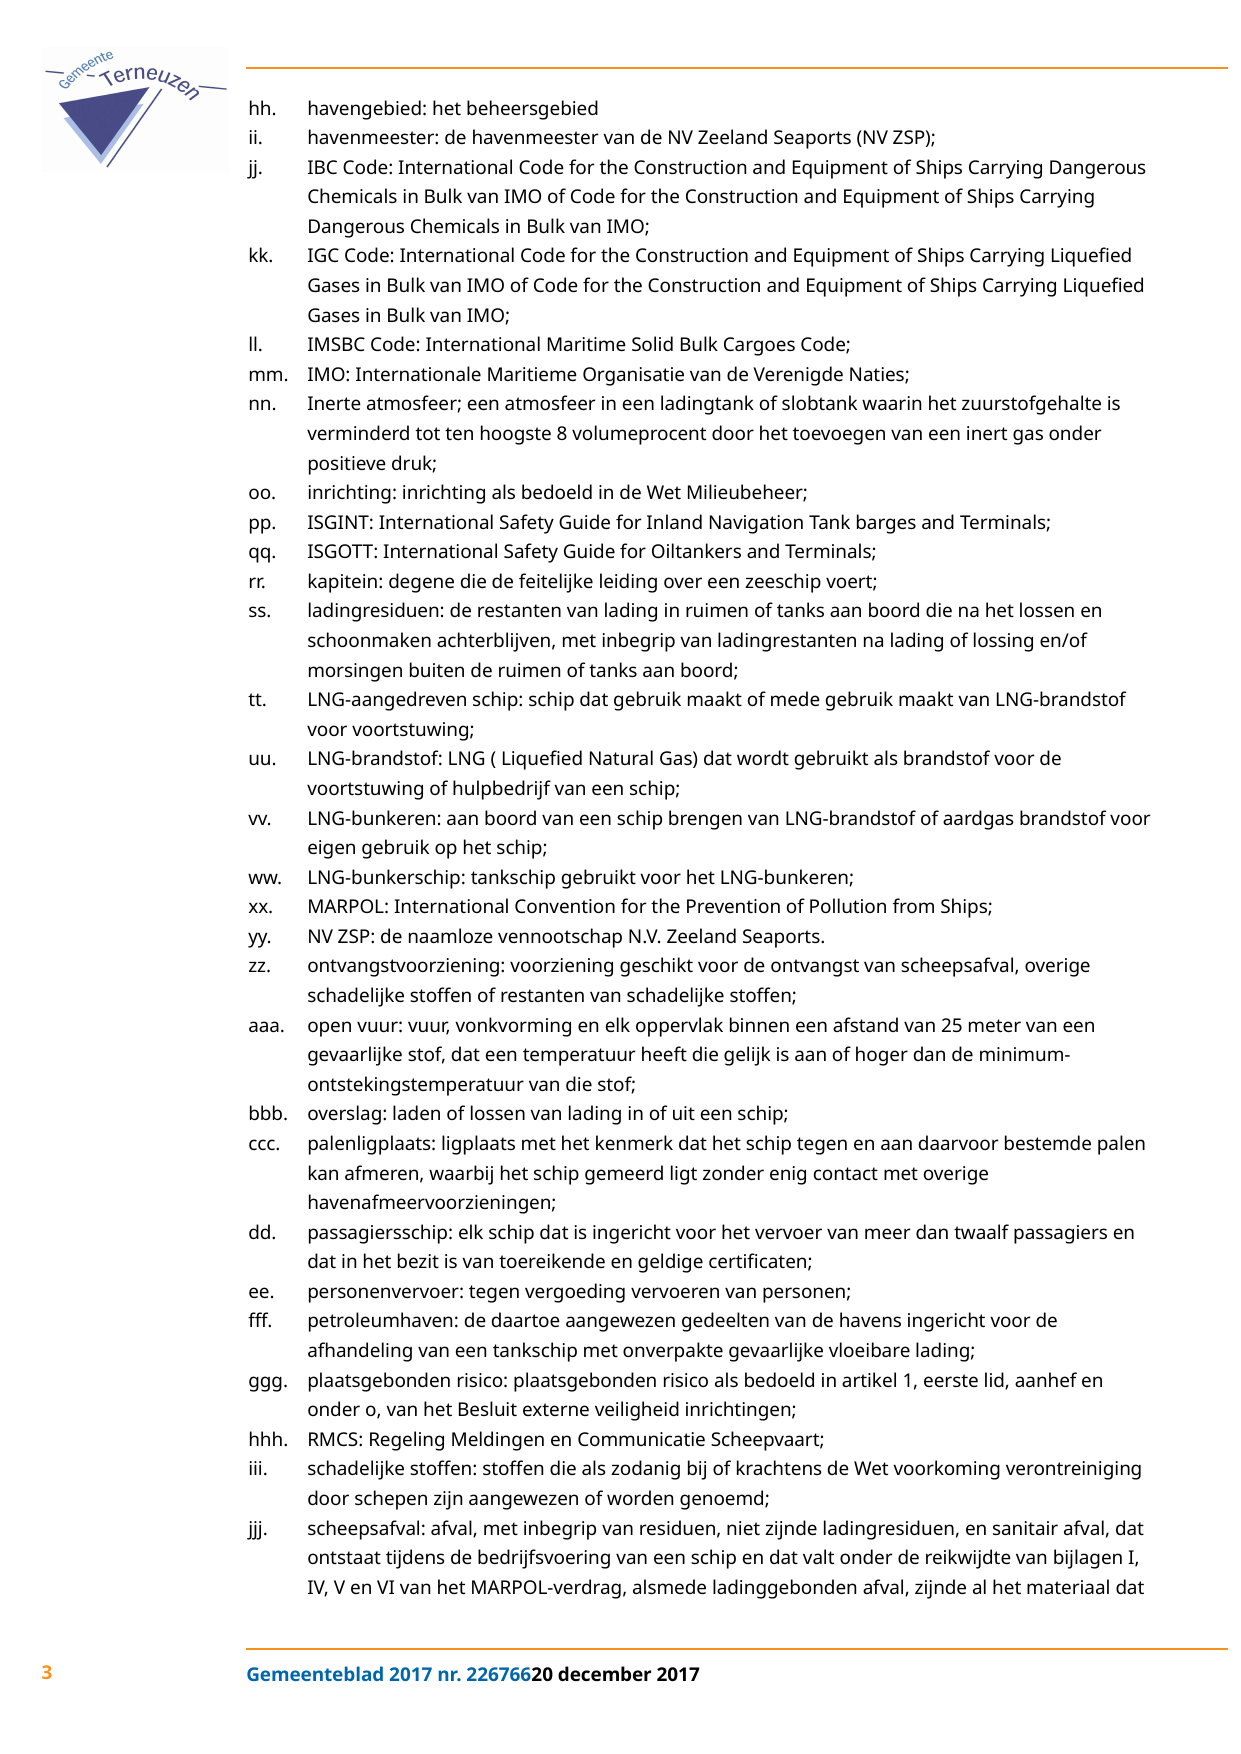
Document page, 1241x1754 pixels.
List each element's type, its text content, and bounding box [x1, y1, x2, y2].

list petroleumhaven: de daartoe aangewezen gedeelten van de havens ingericht voor de afhandeling van een tankschip met onverpakte gevaarlijke vloeibare lading; [248, 1308, 1152, 1363]
list RMCS: Regeling Meldingen en Communicatie Scheepvaart; [248, 1426, 1152, 1452]
list kapitein: degene die de feitelijke leiding over een zeeschip voert; [248, 568, 1152, 594]
list havengebied: het beheersgebied [248, 95, 1152, 121]
list passagiersschip: elk schip dat is ingericht voor het vervoer van meer dan twaalf passagiers en dat in het bezit is van toereikende en geldige certificaten; [248, 1219, 1152, 1274]
list personenvervoer: tegen vergoeding vervoeren van personen; [248, 1278, 1152, 1304]
list MARPOL: International Convention for the Prevention of Pollution from Ships; [248, 893, 1152, 919]
list LNG-bunkerschip: tankschip gebruikt voor het LNG-bunkeren; [248, 864, 1152, 890]
list IMSBC Code: International Maritime Solid Bulk Cargoes Code; [248, 331, 1152, 357]
list IMO: Internationale Maritieme Organisatie van de Verenigde Naties; [248, 361, 1152, 387]
list IBC Code: International Code for the Construction and Equipment of Ships Carrying Dangerous Chemicals in Bulk van IMO of Code for the Construction and Equipment of Ships Carrying Dangerous Chemicals in Bulk van IMO; [248, 154, 1152, 239]
list overslag: laden of lossen van lading in of uit een schip; [248, 1101, 1152, 1126]
list IGC Code: International Code for the Construction and Equipment of Ships Carrying Liquefied Gases in Bulk van IMO of Code for the Construction and Equipment of Ships Carrying Liquefied Gases in Bulk van IMO; [248, 243, 1152, 328]
list plaatsgebonden risico: plaatsgebonden risico als bedoeld in artikel 1, eerste lid, aanhef en onder o, van het Besluit externe veiligheid inrichtingen; [248, 1367, 1152, 1422]
list ISGOTT: International Safety Guide for Oiltankers and Terminals; [248, 538, 1152, 564]
list palenligplaats: ligplaats met het kenmerk dat het schip tegen en aan daarvoor bestemde palen kan afmeren, waarbij het schip gemeerd ligt zonder enig contact met overige havenafmeervoorzieningen; [248, 1130, 1152, 1215]
list open vuur: vuur, vonkvorming en elk oppervlak binnen een afstand van 25 meter van een gevaarlijke stof, dat een temperatuur heeft die gelijk is aan of hoger dan de minimum-ontstekingstemperatuur van die stof; [248, 1012, 1152, 1097]
list inrichting: inrichting als bedoeld in de Wet Milieubeheer; [248, 479, 1152, 505]
list LNG-aangedreven schip: schip dat gebruik maakt of mede gebruik maakt van LNG-brandstof voor voortstuwing; [248, 686, 1152, 742]
list NV ZSP: de naamloze vennootschap N.V. Zeeland Seaports. [248, 923, 1152, 949]
list ladingresiduen: de restanten van lading in ruimen of tanks aan boord die na het lossen en schoonmaken achterblijven, met inbegrip van ladingrestanten na lading of lossing en/of morsingen buiten de ruimen of tanks aan boord; [248, 598, 1152, 683]
list schadelijke stoffen: stoffen die als zodanig bij of krachtens de Wet voorkoming verontreiniging door schepen zijn aangewezen of worden genoemd; [248, 1456, 1152, 1511]
list havenmeester: de havenmeester van de NV Zeeland Seaports (NV ZSP); [248, 124, 1152, 150]
list ISGINT: International Safety Guide for Inland Navigation Tank barges and Terminals; [248, 509, 1152, 535]
list LNG-brandstof: LNG ( Liquefied Natural Gas) dat wordt gebruikt als brandstof voor de voortstuwing of hulpbedrijf van een schip; [248, 746, 1152, 801]
list ontvangstvoorziening: voorziening geschikt voor de ontvangst van scheepsafval, overige schadelijke stoffen of restanten van schadelijke stoffen; [248, 953, 1152, 1008]
list LNG-bunkeren: aan boord van een schip brengen van LNG-brandstof of aardgas brandstof voor eigen gebruik op het schip; [248, 805, 1152, 860]
list scheepsafval: afval, met inbegrip van residuen, niet zijnde ladingresiduen, en sanitair afval, dat ontstaat tijdens de bedrijfsvoering van een schip en dat valt onder de reikwijdte van bijlagen I, IV, V en VI van het MARPOL-verdrag, alsmede ladinggebonden afval, zijnde al het materiaal dat [248, 1515, 1152, 1600]
picture [41, 47, 231, 172]
list Inerte atmosfeer; een atmosfeer in een ladingtank of slobtank waarin het zuurstofgehalte is verminderd tot ten hoogste 8 volumeprocent door het toevoegen van een inert gas onder positieve druk; [248, 391, 1152, 476]
